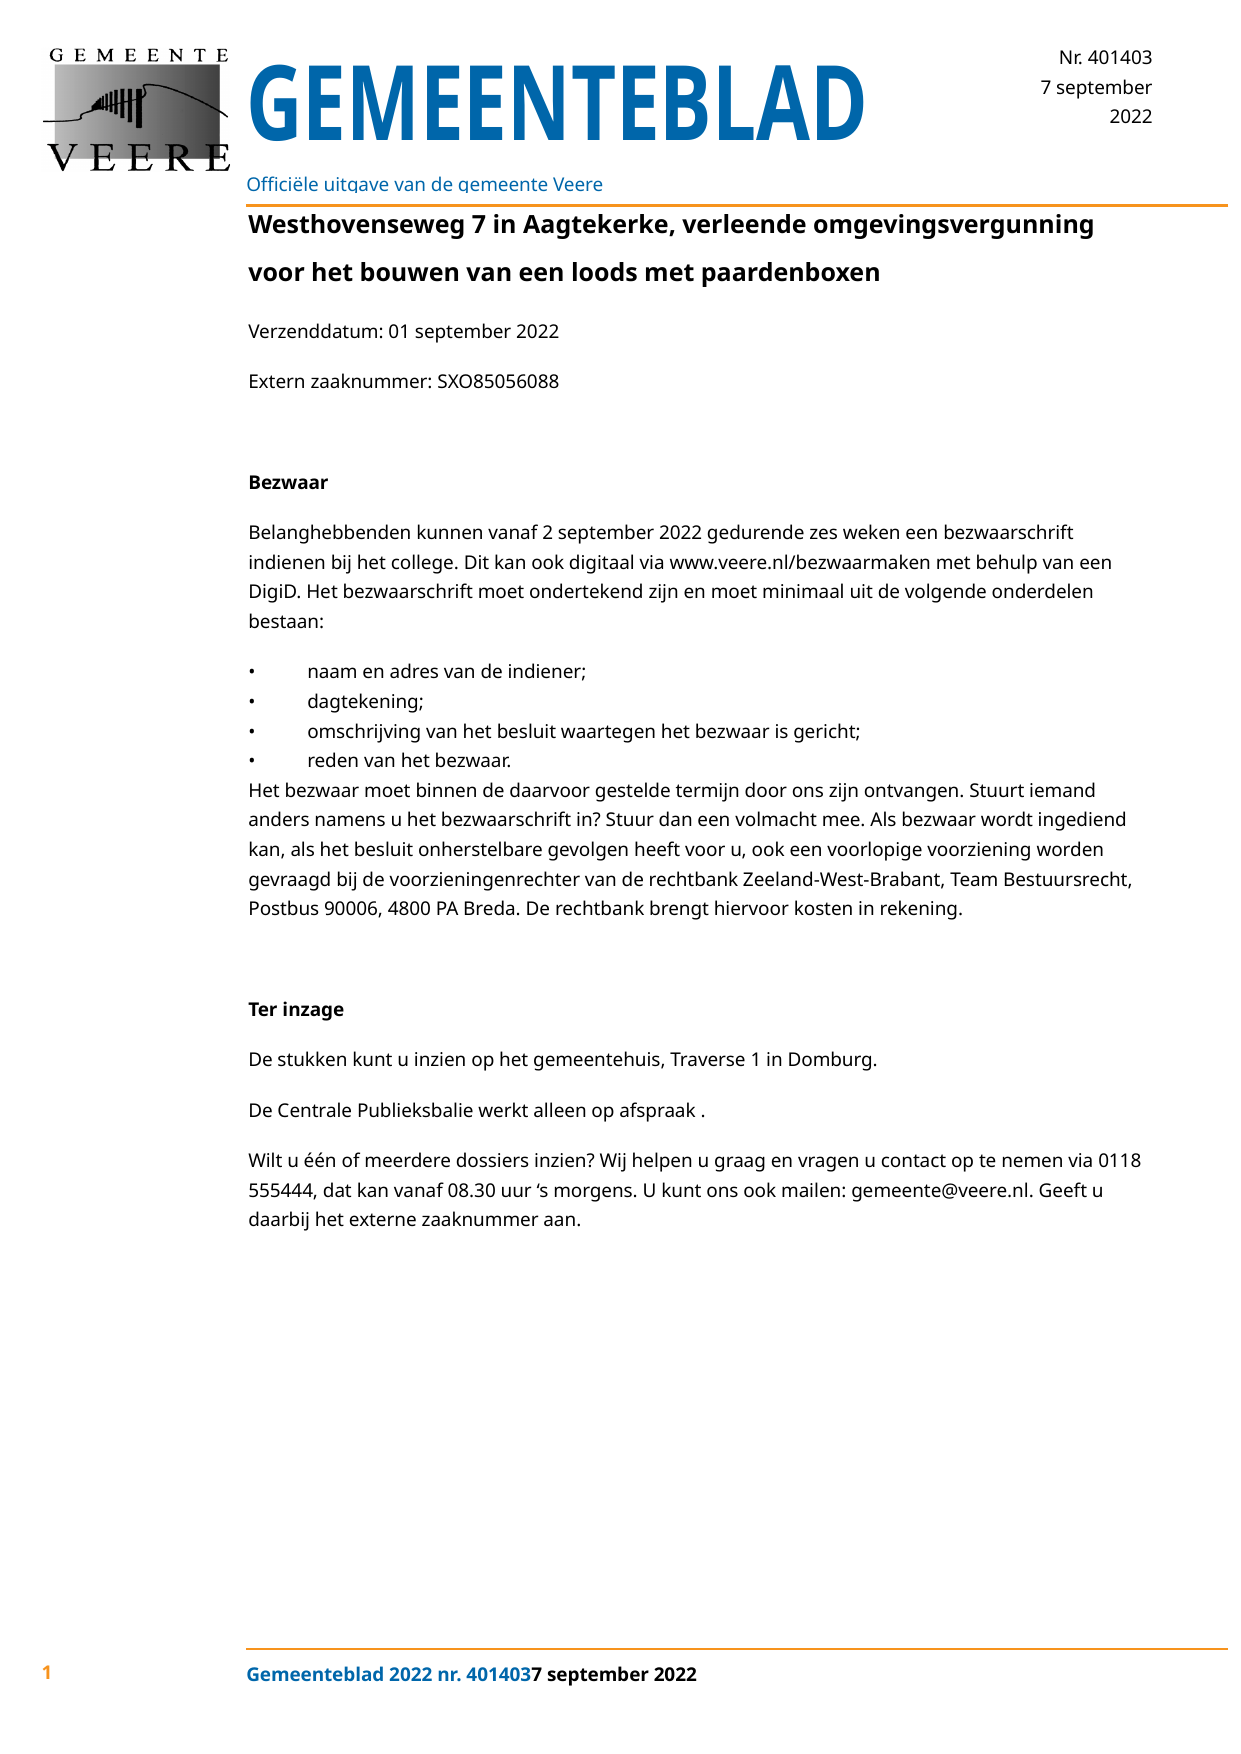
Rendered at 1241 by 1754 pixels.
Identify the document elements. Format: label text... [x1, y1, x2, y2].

text Het bezwaar moet binnen de daarvoor gestelde termijn door ons zijn ontvangen. Stuurt iemand anders namens u het bezwaarschrift in? Stuur dan een volmacht mee. Als bezwaar wordt ingediend kan, als het besluit onherstelbare gevolgen heeft voor u, ook een voorlopige voorziening worden gevraagd bij de voorzieningenrechter van de rechtbank Zeeland-West-Brabant, Team Bestuursrecht, Postbus 90006, 4800 PA Breda. De rechtbank brengt hiervoor kosten in rekening. [248, 777, 1152, 921]
text De stukken kunt u inzien op het gemeentehuis, Traverse 1 in Domburg. [248, 1047, 1152, 1072]
list dagtekening; [248, 688, 1152, 714]
text Wilt u één of meerdere dossiers inzien? Wij helpen u graag en vragen u contact op te nemen via 0118 555444, dat kan vanaf 08.30 uur ‘s morgens. U kunt ons ook mailen: gemeente@veere.nl. Geeft u daarbij het externe zaaknummer aan. [248, 1147, 1152, 1232]
text Westhovenseweg 7 in Aagtekerke, verleende omgevingsvergunning voor het bouwen van een loods met paardenboxen [248, 207, 1152, 288]
text Bezwaar [248, 469, 1152, 495]
text Belanghebbenden kunnen vanaf 2 september 2022 gedurende zes weken een bezwaarschrift indienen bij het college. Dit kan ook digitaal via www.veere.nl/bezwaarmaken met behulp van een DigiD. Het bezwaarschrift moet ondertekend zijn en moet minimaal uit de volgende onderdelen bestaan: [248, 519, 1152, 634]
list naam en adres van de indiener; [248, 659, 1152, 684]
text Verzenddatum: 01 september 2022 [248, 318, 1152, 344]
list reden van het bezwaar. [248, 747, 1152, 773]
list omschrijving van het besluit waartegen het bezwaar is gericht; [248, 718, 1152, 744]
text Extern zaaknummer: SXO85056088 [248, 368, 1152, 394]
text Ter inzage [248, 996, 1152, 1022]
picture [41, 47, 231, 172]
text De Centrale Publieksbalie werkt alleen op afspraak . [248, 1097, 1152, 1123]
